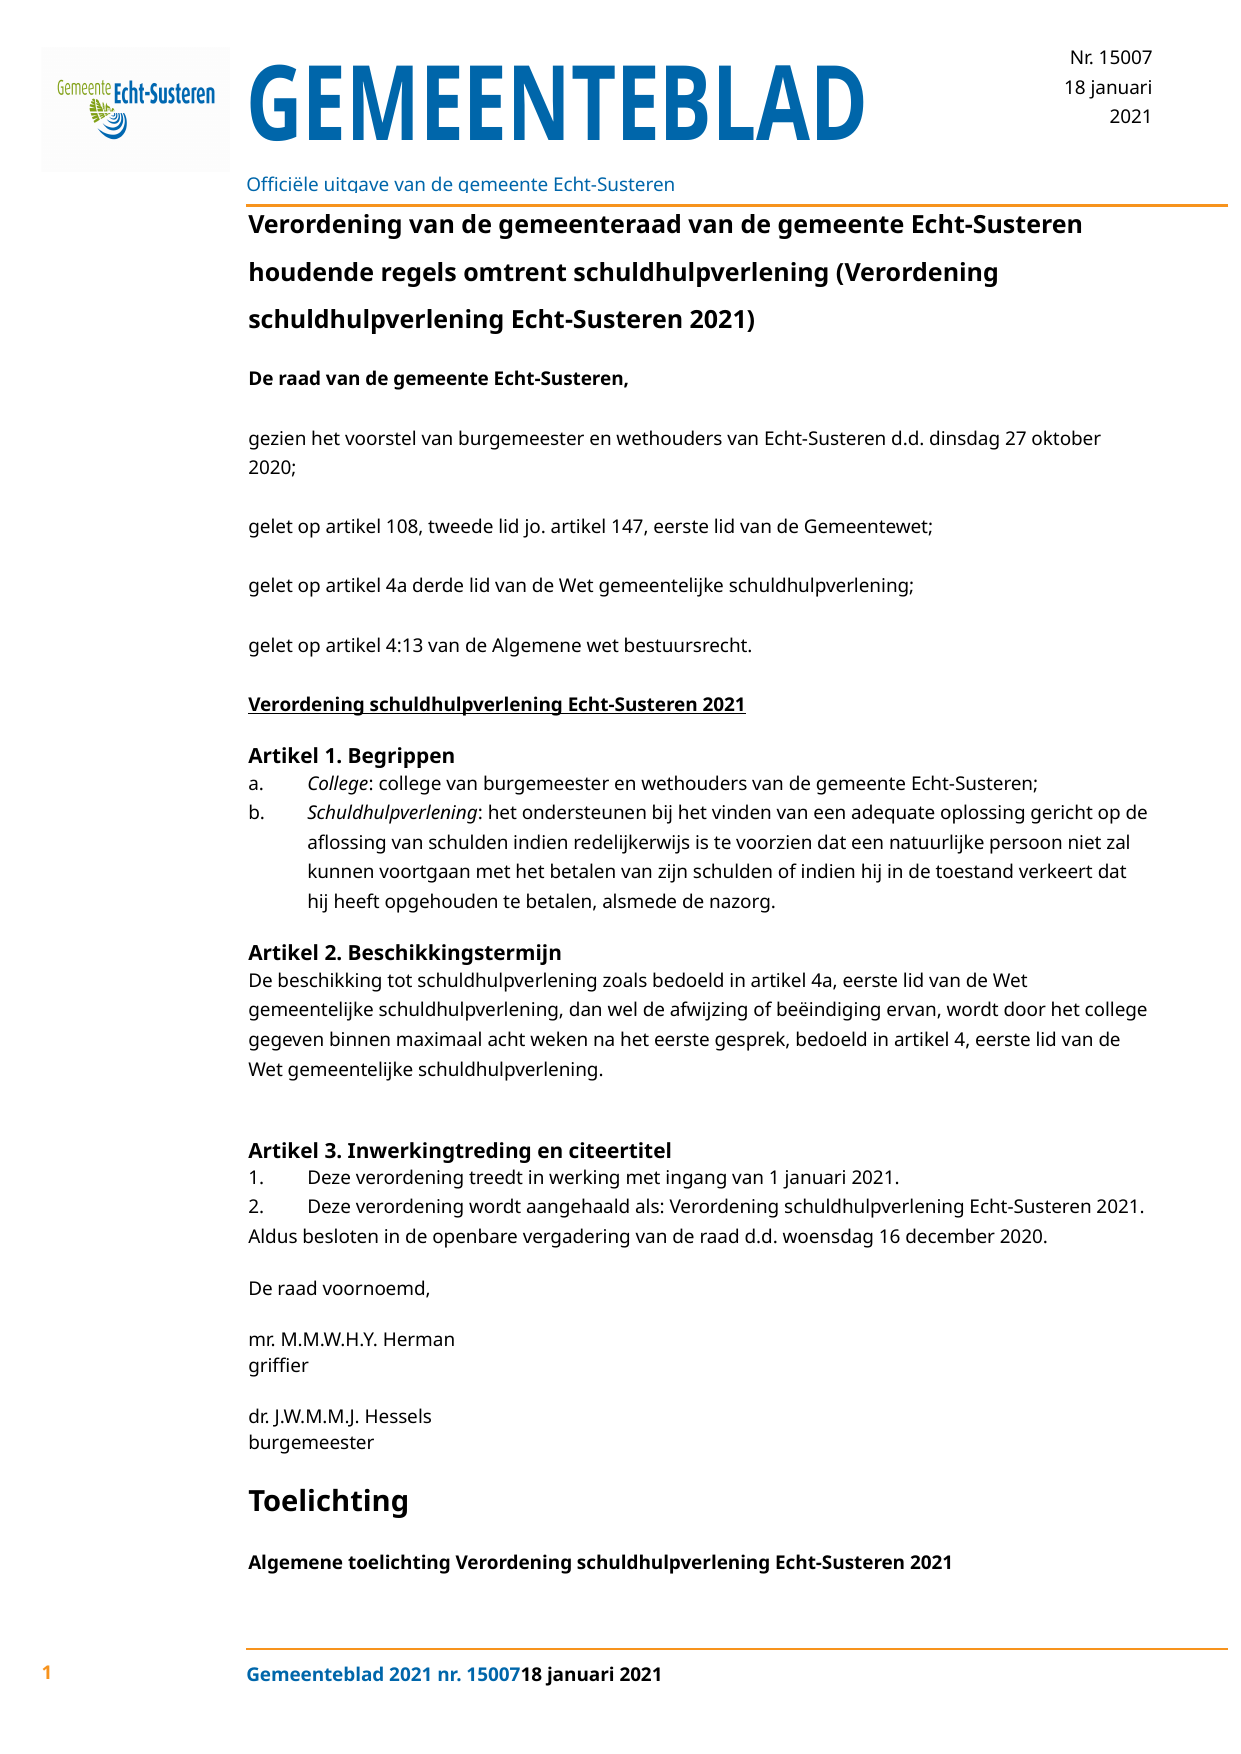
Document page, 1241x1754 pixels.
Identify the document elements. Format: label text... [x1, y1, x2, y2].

text De beschikking tot schuldhulpverlening zoals bedoeld in artikel 4a, eerste lid van de Wet gemeentelijke schuldhulpverlening, dan wel de afwijzing of beëindiging ervan, wordt door het college gegeven binnen maximaal acht weken na het eerste gesprek, bedoeld in artikel 4, eerste lid van de Wet gemeentelijke schuldhulpverlening. [248, 967, 1152, 1081]
text De raad van de gemeente Echt-Susteren, [248, 366, 1152, 391]
text Verordening van de gemeenteraad van de gemeente Echt-Susteren houdende regels omtrent schuldhulpverlening (Verordening schuldhulpverlening Echt-Susteren 2021) [248, 207, 1152, 336]
text Artikel 1. Begrippen [248, 741, 1152, 770]
text Toelichting [248, 1481, 1152, 1520]
list Schuldhulpverlening: het ondersteunen bij het vinden van een adequate oplossing gericht op de aflossing van schulden indien redelijkerwijs is te voorzien dat een natuurlijke persoon niet zal kunnen voortgaan met het betalen van zijn schulden of indien hij in de toestand verkeert dat hij heeft opgehouden te betalen, alsmede de nazorg. [248, 799, 1152, 914]
text dr. J.W.M.M.J. Hessels [248, 1403, 1152, 1429]
text De raad voornoemd, [248, 1275, 1152, 1301]
text Artikel 2. Beschikkingstermijn [248, 938, 1152, 967]
text burgemeester [248, 1429, 1152, 1455]
text gelet op artikel 108, tweede lid jo. artikel 147, eerste lid van de Gemeentewet; [248, 513, 1152, 539]
text Algemene toelichting Verordening schuldhulpverlening Echt-Susteren 2021 [248, 1549, 1152, 1575]
text griffier [248, 1352, 1152, 1378]
text gelet op artikel 4:13 van de Algemene wet bestuursrecht. [248, 632, 1152, 657]
text gelet op artikel 4a derde lid van de Wet gemeentelijke schuldhulpverlening; [248, 573, 1152, 598]
list Deze verordening wordt aangehaald als: Verordening schuldhulpverlening Echt-Susteren 2021. [248, 1194, 1152, 1219]
picture [41, 47, 231, 172]
text mr. M.M.W.H.Y. Herman [248, 1326, 1152, 1352]
text Artikel 3. Inwerkingtreding en citeertitel [248, 1136, 1152, 1164]
text Verordening schuldhulpverlening Echt-Susteren 2021 [248, 691, 1152, 717]
text Aldus besloten in de openbare vergadering van de raad d.d. woensdag 16 december 2020. [248, 1223, 1152, 1249]
text gezien het voorstel van burgemeester en wethouders van Echt-Susteren d.d. dinsdag 27 oktober 2020; [248, 425, 1152, 480]
list College: college van burgemeester en wethouders van de gemeente Echt-Susteren; [248, 770, 1152, 796]
list Deze verordening treedt in werking met ingang van 1 januari 2021. [248, 1164, 1152, 1190]
